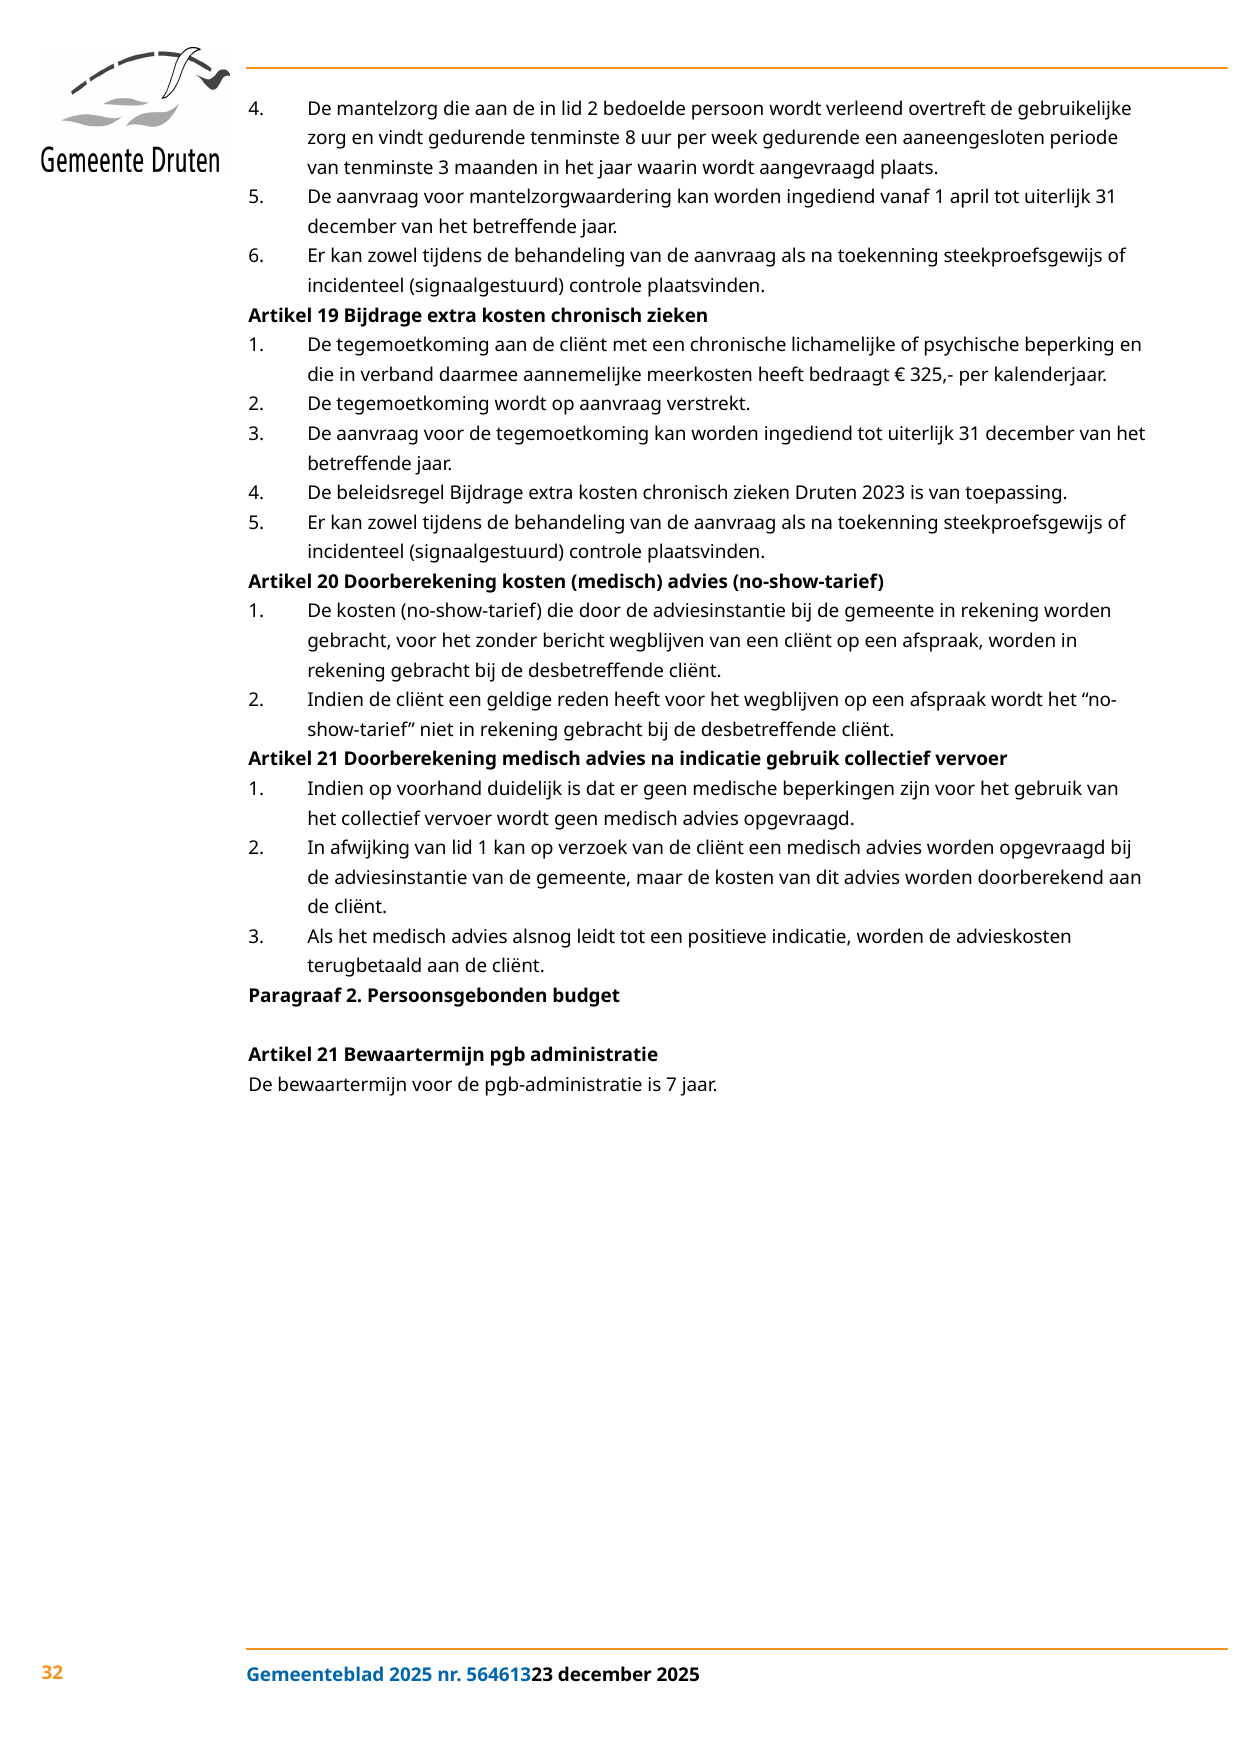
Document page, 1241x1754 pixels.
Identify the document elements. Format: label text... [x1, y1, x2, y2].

picture [41, 47, 231, 172]
list De mantelzorg die aan de in lid 2 bedoelde persoon wordt verleend overtreft de gebruikelijke zorg en vindt gedurende tenminste 8 uur per week gedurende een aaneengesloten periode van tenminste 3 maanden in het jaar waarin wordt aangevraagd plaats. [248, 95, 1152, 180]
text De bewaartermijn voor de pgb-administratie is 7 jaar. [248, 1071, 1152, 1097]
list Er kan zowel tijdens de behandeling van de aanvraag als na toekenning steekproefsgewijs of incidenteel (signaalgestuurd) controle plaatsvinden. [248, 243, 1152, 298]
list De tegemoetkoming aan de cliënt met een chronische lichamelijke of psychische beperking en die in verband daarmee aannemelijke meerkosten heeft bedraagt € 325,- per kalenderjaar. [248, 331, 1152, 387]
text Artikel 20 Doorberekening kosten (medisch) advies (no-show-tarief) [248, 568, 1152, 594]
text Paragraaf 2. Persoonsgebonden budget [248, 982, 1152, 1008]
list De tegemoetkoming wordt op aanvraag verstrekt. [248, 391, 1152, 416]
list Als het medisch advies alsnog leidt tot een positieve indicatie, worden de advieskosten terugbetaald aan de cliënt. [248, 923, 1152, 978]
list Indien de cliënt een geldige reden heeft voor het wegblijven op een afspraak wordt het “no-show-tarief” niet in rekening gebracht bij de desbetreffende cliënt. [248, 686, 1152, 742]
text Artikel 19 Bijdrage extra kosten chronisch zieken [248, 302, 1152, 328]
text Artikel 21 Doorberekening medisch advies na indicatie gebruik collectief vervoer [248, 746, 1152, 771]
list De kosten (no-show-tarief) die door de adviesinstantie bij de gemeente in rekening worden gebracht, voor het zonder bericht wegblijven van een cliënt op een afspraak, worden in rekening gebracht bij de desbetreffende cliënt. [248, 598, 1152, 683]
text Artikel 21 Bewaartermijn pgb administratie [248, 1041, 1152, 1067]
list De aanvraag voor mantelzorgwaardering kan worden ingediend vanaf 1 april tot uiterlijk 31 december van het betreffende jaar. [248, 183, 1152, 239]
list Er kan zowel tijdens de behandeling van de aanvraag als na toekenning steekproefsgewijs of incidenteel (signaalgestuurd) controle plaatsvinden. [248, 509, 1152, 564]
list De beleidsregel Bijdrage extra kosten chronisch zieken Druten 2023 is van toepassing. [248, 479, 1152, 505]
list Indien op voorhand duidelijk is dat er geen medische beperkingen zijn voor het gebruik van het collectief vervoer wordt geen medisch advies opgevraagd. [248, 775, 1152, 831]
list In afwijking van lid 1 kan op verzoek van de cliënt een medisch advies worden opgevraagd bij de adviesinstantie van de gemeente, maar de kosten van dit advies worden doorberekend aan de cliënt. [248, 834, 1152, 919]
list De aanvraag voor de tegemoetkoming kan worden ingediend tot uiterlijk 31 december van het betreffende jaar. [248, 420, 1152, 476]
